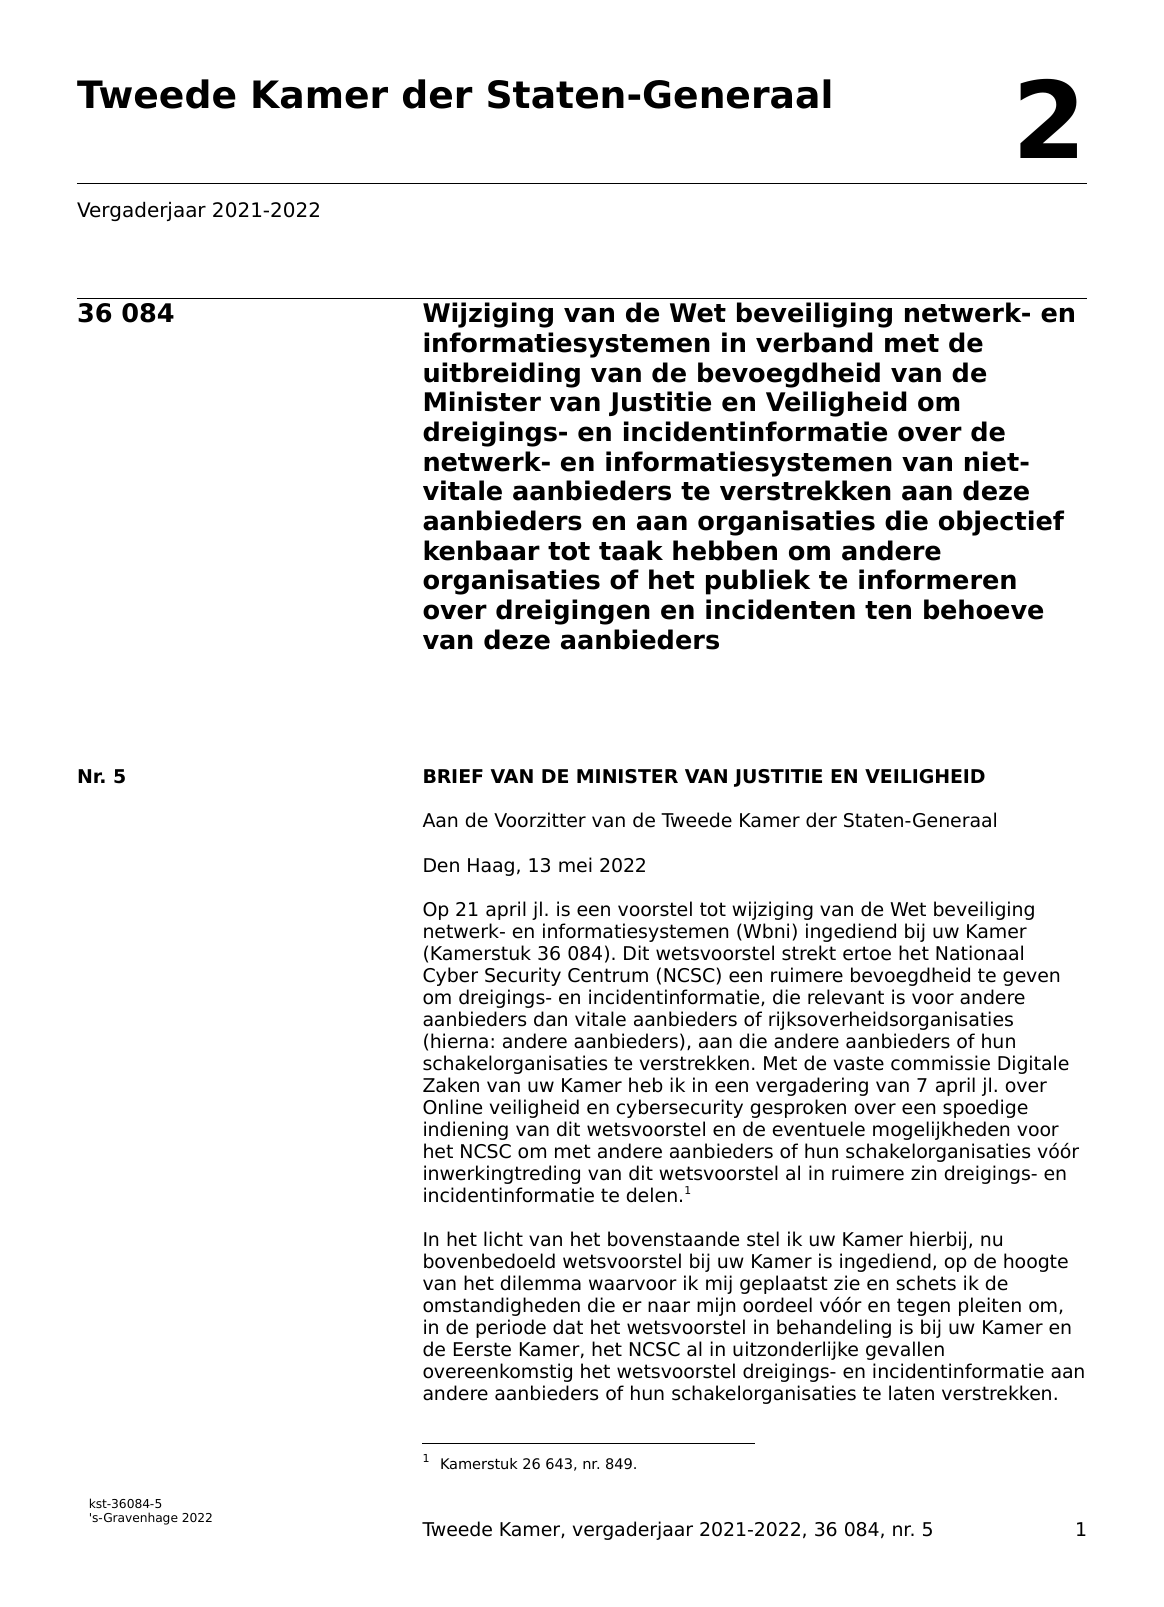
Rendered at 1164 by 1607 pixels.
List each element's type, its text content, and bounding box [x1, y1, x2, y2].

table_cell Vergaderjaar 2021-2022 [77, 184, 1087, 298]
table_header Tweede Kamer der Staten-Generaal [77, 59, 886, 183]
text Op 21 april jl. is een voorstel tot wijziging van de Wet beveiliging netwerk- en informatiesystemen (Wbni) ingediend bij uw Kamer (Kamerstuk 36 084). Dit wetsvoorstel strekt ertoe het Nationaal Cyber Security Centrum (NCSC) een ruimere bevoegdheid te geven om dreigings- en incidentinformatie, die relevant is voor andere aanbieders dan vitale aanbieders of rijksoverheidsorganisaties (hierna: andere aanbieders), aan die andere aanbieders of hun schakelorganisaties te verstrekken. Met de vaste commissie Digitale Zaken van uw Kamer heb ik in een vergadering van 7 april jl. over Online veiligheid en cybersecurity gesproken over een spoedige indiening van dit wetsvoorstel en de eventuele mogelijkheden voor het NCSC om met andere aanbieders of hun schakelorganisaties vóór inwerkingtreding van dit wetsvoorstel al in ruimere zin dreigings- en incidentinformatie te delen. [422, 899, 1087, 1206]
table_header 2 [886, 59, 1087, 183]
text In het licht van het bovenstaande stel ik uw Kamer hierbij, nu bovenbedoeld wetsvoorstel bij uw Kamer is ingediend, op de hoogte van het dilemma waarvoor ik mij geplaatst zie en schets ik de omstandigheden die er naar mijn oordeel vóór en tegen pleiten om, in de periode dat het wetsvoorstel in behandeling is bij uw Kamer en de Eerste Kamer, het NCSC al in uitzonderlijke gevallen overeenkomstig het wetsvoorstel dreigings- en incidentinformatie aan andere aanbieders of hun schakelorganisaties te laten verstrekken. [422, 1229, 1087, 1404]
text 's-Gravenhage 2022 [88, 1511, 323, 1525]
subtitle 36 084 Wijziging van de Wet beveiliging netwerk- en informatiesystemen in verband met de uitbreiding van de bevoegdheid van de Minister van Justitie en Veiligheid om dreigings- en incidentinformatie over de netwerk- en informatiesystemen van niet-vitale aanbieders te verstrekken aan deze aanbieders en aan organisaties die objectief kenbaar tot taak hebben om andere organisaties of het publiek te informeren over dreigingen en incidenten ten behoeve van deze aanbieders [77, 299, 1087, 655]
subtitle Nr. 5 BRIEF VAN DE MINISTER VAN JUSTITIE EN VEILIGHEID [77, 766, 1087, 788]
text Aan de Voorzitter van de Tweede Kamer der Staten-Generaal [422, 810, 1087, 832]
text kst-36084-5 [88, 1497, 323, 1511]
text Den Haag, 13 mei 2022 [422, 854, 1087, 877]
text Kamerstuk 26 643, nr. 849. [422, 1452, 1087, 1474]
